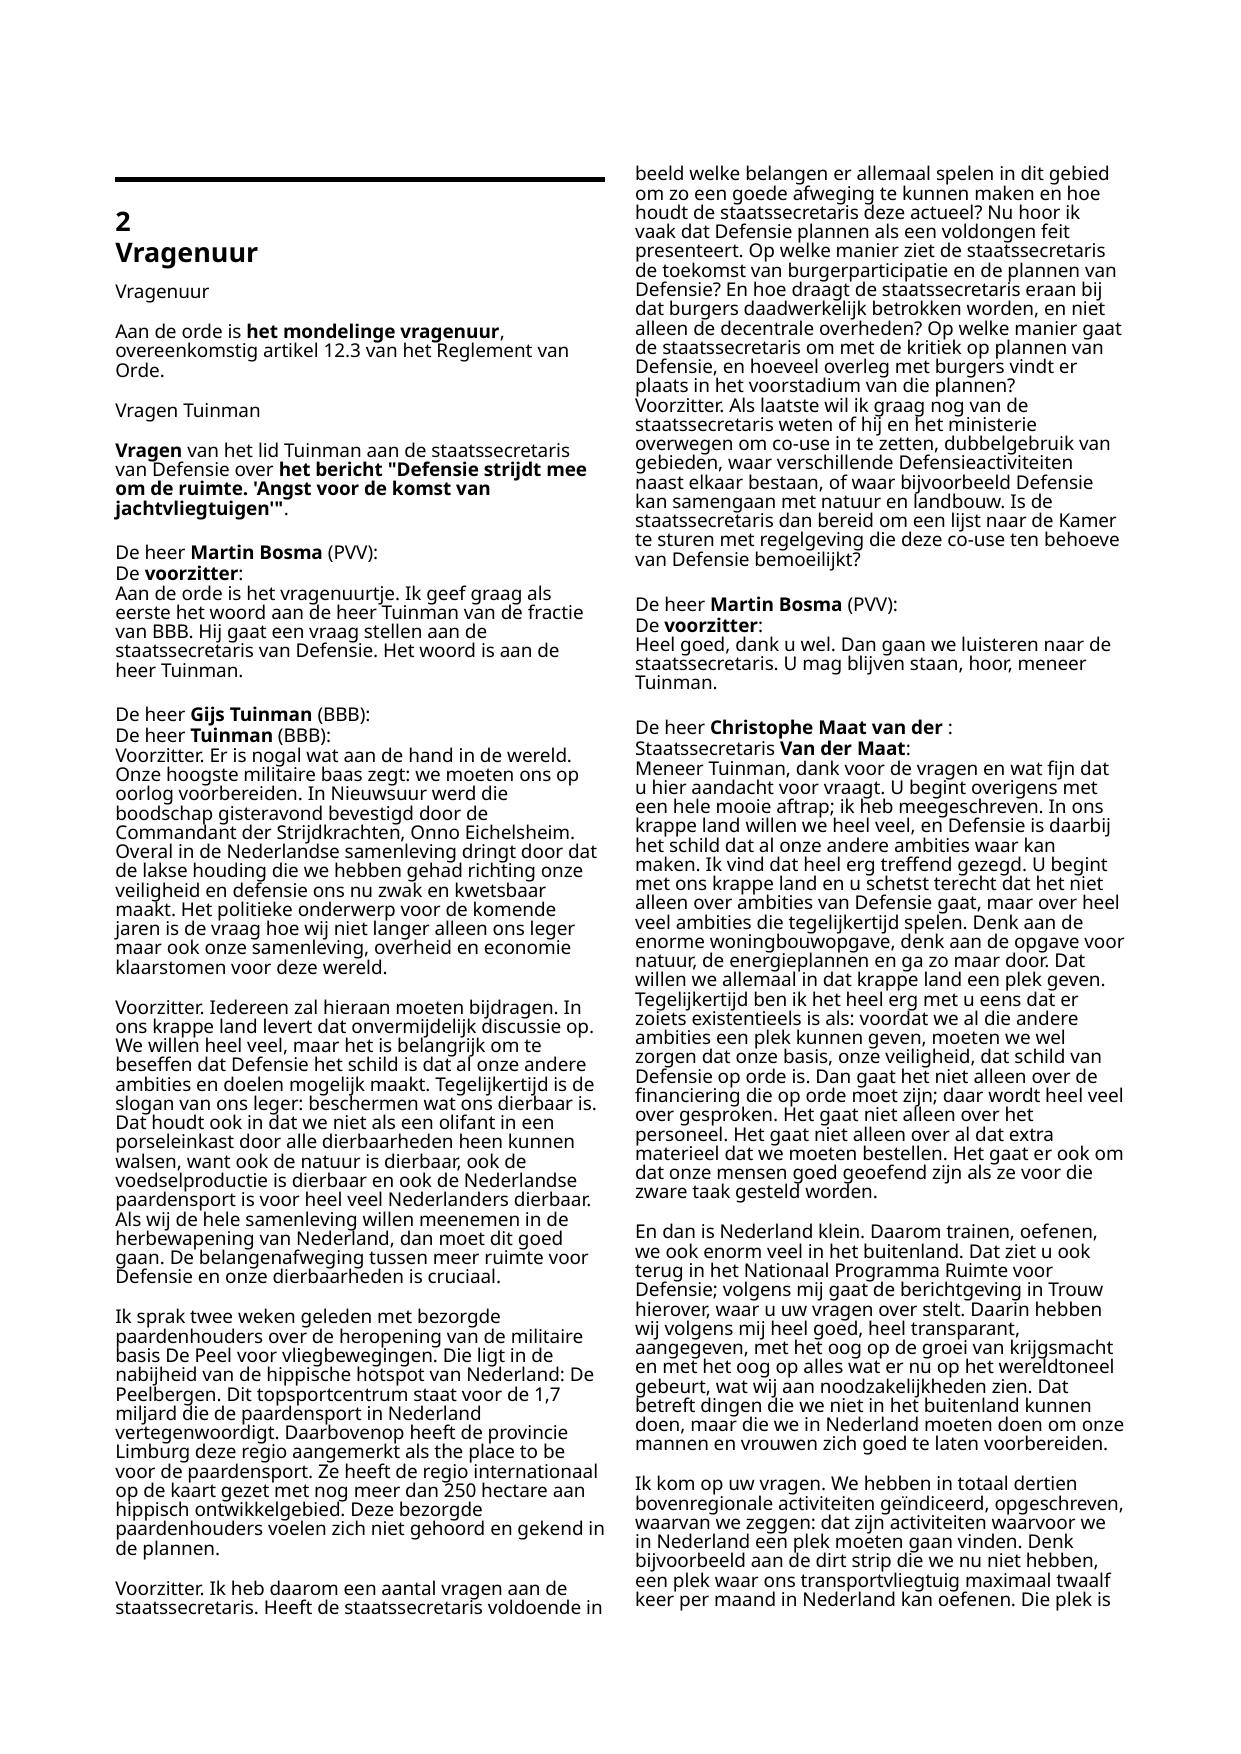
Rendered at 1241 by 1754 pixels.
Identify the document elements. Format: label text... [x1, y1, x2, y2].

text Heel goed, dank u wel. Dan gaan we luisteren naar de staatssecretaris. U mag blijven staan, hoor, meneer Tuinman. [635, 636, 1125, 694]
text De heer Tuinman (BBB): [115, 727, 605, 747]
text De heer Martin Bosma (PVV): [115, 539, 605, 565]
text Meneer Tuinman, dank voor de vragen en wat fijn dat u hier aandacht voor vraagt. U begint overigens met een hele mooie aftrap; ik heb meegeschreven. In ons krappe land willen we heel veel, en Defensie is daarbij het schild dat al onze andere ambities waar kan maken. Ik vind dat heel erg treffend gezegd. U begint met ons krappe land en u schetst terecht dat het niet alleen over ambities van Defensie gaat, maar over heel veel ambities die tegelijkertijd spelen. Denk aan de enorme woningbouwopgave, denk aan de opgave voor natuur, de energieplannen en ga zo maar door. Dat willen we allemaal in dat krappe land een plek geven. Tegelijkertijd ben ik het heel erg met u eens dat er zoiets existentieels is als: voordat we al die andere ambities een plek kunnen geven, moeten we wel zorgen dat onze basis, onze veiligheid, dat schild van Defensie op orde is. Dan gaat het niet alleen over de financiering die op orde moet zijn; daar wordt heel veel over gesproken. Het gaat niet alleen over het personeel. Het gaat niet alleen over al dat extra materieel dat we moeten bestellen. Het gaat er ook om dat onze mensen goed geoefend zijn als ze voor die zware taak gesteld worden. [635, 759, 1125, 1203]
text beeld welke belangen er allemaal spelen in dit gebied om zo een goede afweging te kunnen maken en hoe houdt de staatssecretaris deze actueel? Nu hoor ik vaak dat Defensie plannen als een voldongen feit presenteert. Op welke manier ziet de staatssecretaris de toekomst van burgerparticipatie en de plannen van Defensie? En hoe draagt de staatssecretaris eraan bij dat burgers daadwerkelijk betrokken worden, en niet alleen de decentrale overheden? Op welke manier gaat de staatssecretaris om met de kritiek op plannen van Defensie, en hoeveel overleg met burgers vindt er plaats in het voorstadium van die plannen? [635, 165, 1125, 397]
text Vragenuur [115, 239, 605, 283]
text Voorzitter. Er is nogal wat aan de hand in de wereld. Onze hoogste militaire baas zegt: we moeten ons op oorlog voorbereiden. In Nieuwsuur werd die boodschap gisteravond bevestigd door de Commandant der Strijdkrachten, Onno Eichelsheim. Overal in de Nederlandse samenleving dringt door dat de lakse houding die we hebben gehad richting onze veiligheid en defensie ons nu zwak en kwetsbaar maakt. Het politieke onderwerp voor de komende jaren is de vraag hoe wij niet langer alleen ons leger maar ook onze samenleving, overheid en economie klaarstomen voor deze wereld. [115, 747, 605, 978]
text Aan de orde is het mondelinge vragenuur, overeenkomstig artikel 12.3 van het Reglement van Orde. [115, 323, 605, 381]
text En dan is Nederland klein. Daarom trainen, oefenen, we ook enorm veel in het buitenland. Dat ziet u ook terug in het Nationaal Programma Ruimte voor Defensie; volgens mij gaat de berichtgeving in Trouw hierover, waar u uw vragen over stelt. Daarin hebben wij volgens mij heel goed, heel transparant, aangegeven, met het oog op de groei van krijgsmacht en met het oog op alles wat er nu op het wereldtoneel gebeurt, wat wij aan noodzakelijkheden zien. Dat betreft dingen die we niet in het buitenland kunnen doen, maar die we in Nederland moeten doen om onze mannen en vrouwen zich goed te laten voorbereiden. [635, 1223, 1125, 1455]
text Vragen van het lid Tuinman aan de staatssecretaris van Defensie over het bericht "Defensie strijdt mee om de ruimte. 'Angst voor de komst van jachtvliegtuigen'". [115, 442, 605, 519]
text Staatssecretaris Van der Maat: [635, 740, 1125, 759]
text De heer Martin Bosma (PVV): [635, 591, 1125, 617]
text De voorzitter: [635, 617, 1125, 636]
text De heer Christophe Maat van der : [635, 714, 1125, 740]
text Voorzitter. Ik heb daarom een aantal vragen aan de staatssecretaris. Heeft de staatssecretaris voldoende in [115, 1580, 605, 1618]
text Aan de orde is het vragenuurtje. Ik geef graag als eerste het woord aan de heer Tuinman van de fractie van BBB. Hij gaat een vraag stellen aan de staatssecretaris van Defensie. Het woord is aan de heer Tuinman. [115, 584, 605, 681]
text Ik sprak twee weken geleden met bezorgde paardenhouders over de heropening van de militaire basis De Peel voor vliegbewegingen. Die ligt in de nabijheid van de hippische hotspot van Nederland: De Peelbergen. Dit topsportcentrum staat voor de 1,7 miljard die de paardensport in Nederland vertegenwoordigt. Daarbovenop heeft de provincie Limburg deze regio aangemerkt als the place to be voor de paardensport. Ze heeft de regio internationaal op de kaart gezet met nog meer dan 250 hectare aan hippisch ontwikkelgebied. Deze bezorgde paardenhouders voelen zich niet gehoord en gekend in de plannen. [115, 1308, 605, 1559]
text Vragenuur [115, 283, 605, 302]
text 2 [115, 203, 605, 239]
text De voorzitter: [115, 565, 605, 584]
text Vragen Tuinman [115, 402, 605, 421]
text De heer Gijs Tuinman (BBB): [115, 702, 605, 727]
text Ik kom op uw vragen. We hebben in totaal dertien bovenregionale activiteiten geïndiceerd, opgeschreven, waarvan we zeggen: dat zijn activiteiten waarvoor we in Nederland een plek moeten gaan vinden. Denk bijvoorbeeld aan de dirt strip die we nu niet hebben, een plek waar ons transportvliegtuig maximaal twaalf keer per maand in Nederland kan oefenen. Die plek is [635, 1475, 1125, 1610]
text Voorzitter. Als laatste wil ik graag nog van de staatssecretaris weten of hij en het ministerie overwegen om co-use in te zetten, dubbelgebruik van gebieden, waar verschillende Defensieactiviteiten naast elkaar bestaan, of waar bijvoorbeeld Defensie kan samengaan met natuur en landbouw. Is de staatssecretaris dan bereid om een lijst naar de Kamer te sturen met regelgeving die deze co-use ten behoeve van Defensie bemoeilijkt? [635, 397, 1125, 570]
text Voorzitter. Iedereen zal hieraan moeten bijdragen. In ons krappe land levert dat onvermijdelijk discussie op. We willen heel veel, maar het is belangrijk om te beseffen dat Defensie het schild is dat al onze andere ambities en doelen mogelijk maakt. Tegelijkertijd is de slogan van ons leger: beschermen wat ons dierbaar is. Dat houdt ook in dat we niet als een olifant in een porseleinkast door alle dierbaarheden heen kunnen walsen, want ook de natuur is dierbaar, ook de voedselproductie is dierbaar en ook de Nederlandse paardensport is voor heel veel Nederlanders dierbaar. Als wij de hele samenleving willen meenemen in de herbewapening van Nederland, dan moet dit goed gaan. De belangenafweging tussen meer ruimte voor Defensie en onze dierbaarheden is cruciaal. [115, 999, 605, 1288]
